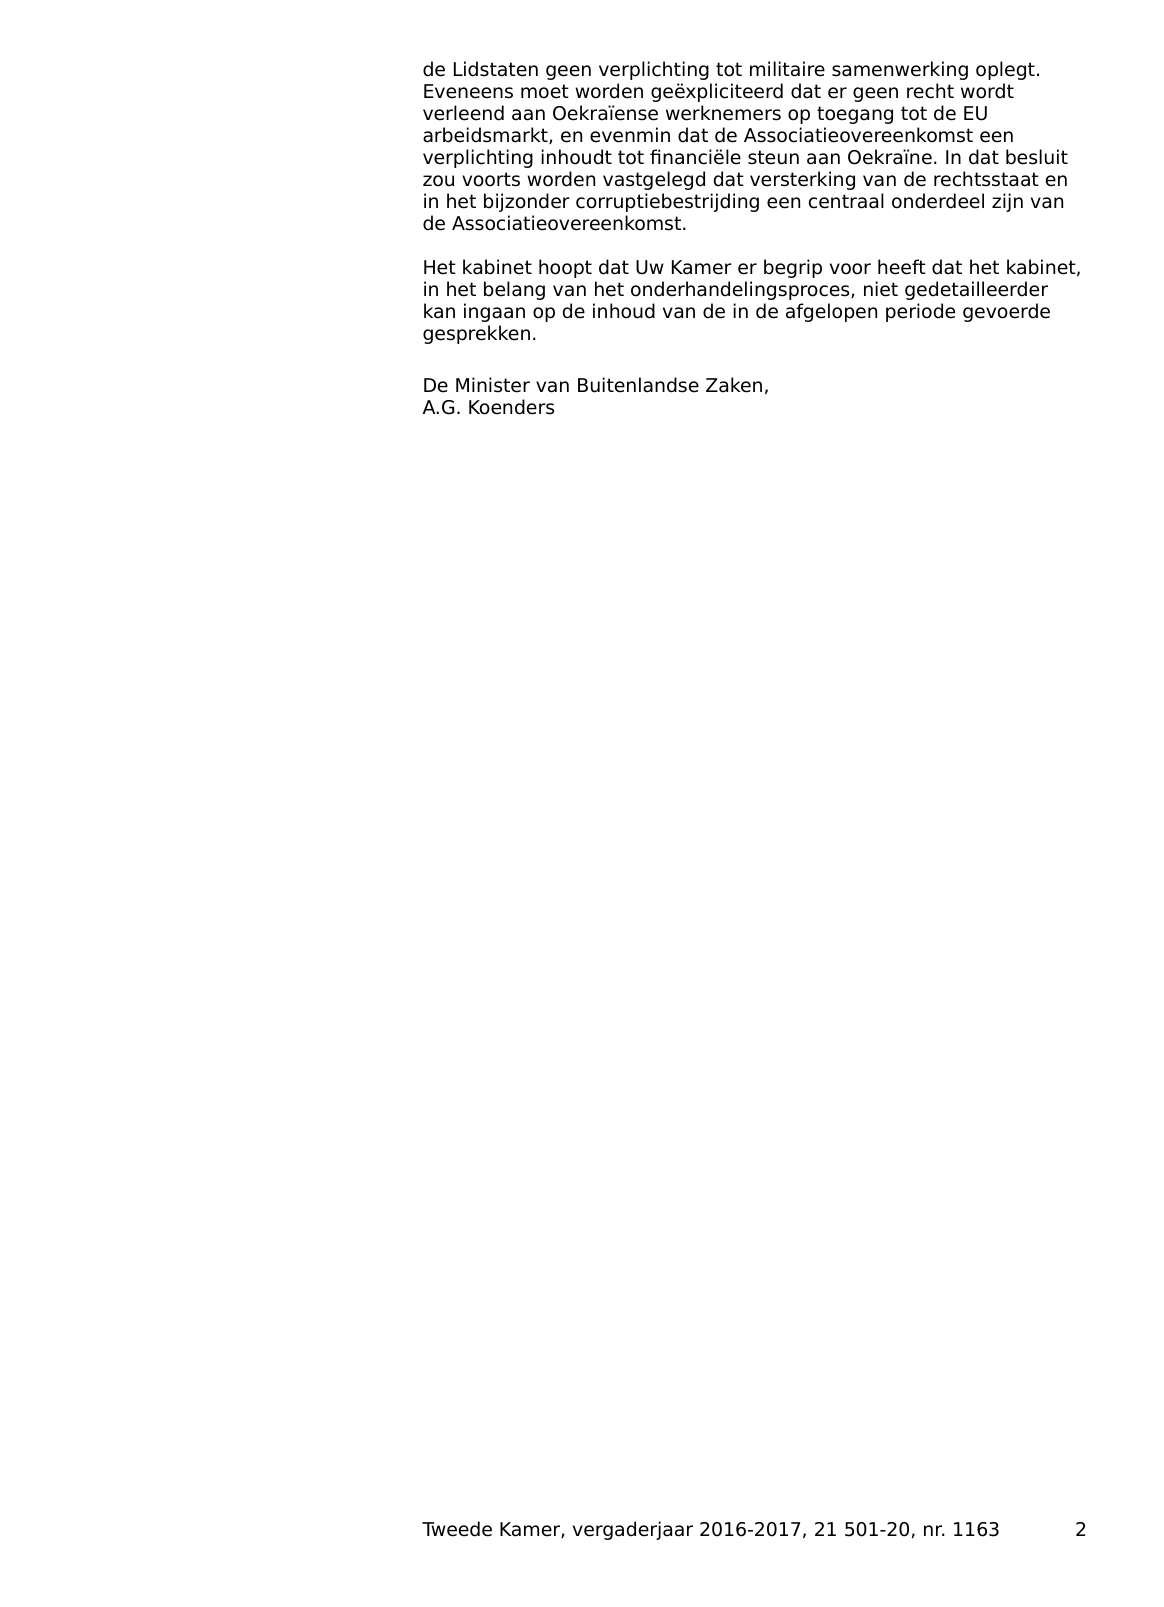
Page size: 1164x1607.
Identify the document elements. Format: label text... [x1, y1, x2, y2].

text De Minister van Buitenlandse Zaken, A.G. Koenders [422, 375, 1087, 419]
text de Lidstaten geen verplichting tot militaire samenwerking oplegt. Eveneens moet worden geëxpliciteerd dat er geen recht wordt verleend aan Oekraïense werknemers op toegang tot de EU arbeidsmarkt, en evenmin dat de Associatieovereenkomst een verplichting inhoudt tot financiële steun aan Oekraïne. In dat besluit zou voorts worden vastgelegd dat versterking van de rechtsstaat en in het bijzonder corruptiebestrijding een centraal onderdeel zijn van de Associatieovereenkomst. [422, 59, 1087, 235]
text Het kabinet hoopt dat Uw Kamer er begrip voor heeft dat het kabinet, in het belang van het onderhandelingsproces, niet gedetailleerder kan ingaan op de inhoud van de in de afgelopen periode gevoerde gesprekken. [422, 257, 1087, 345]
